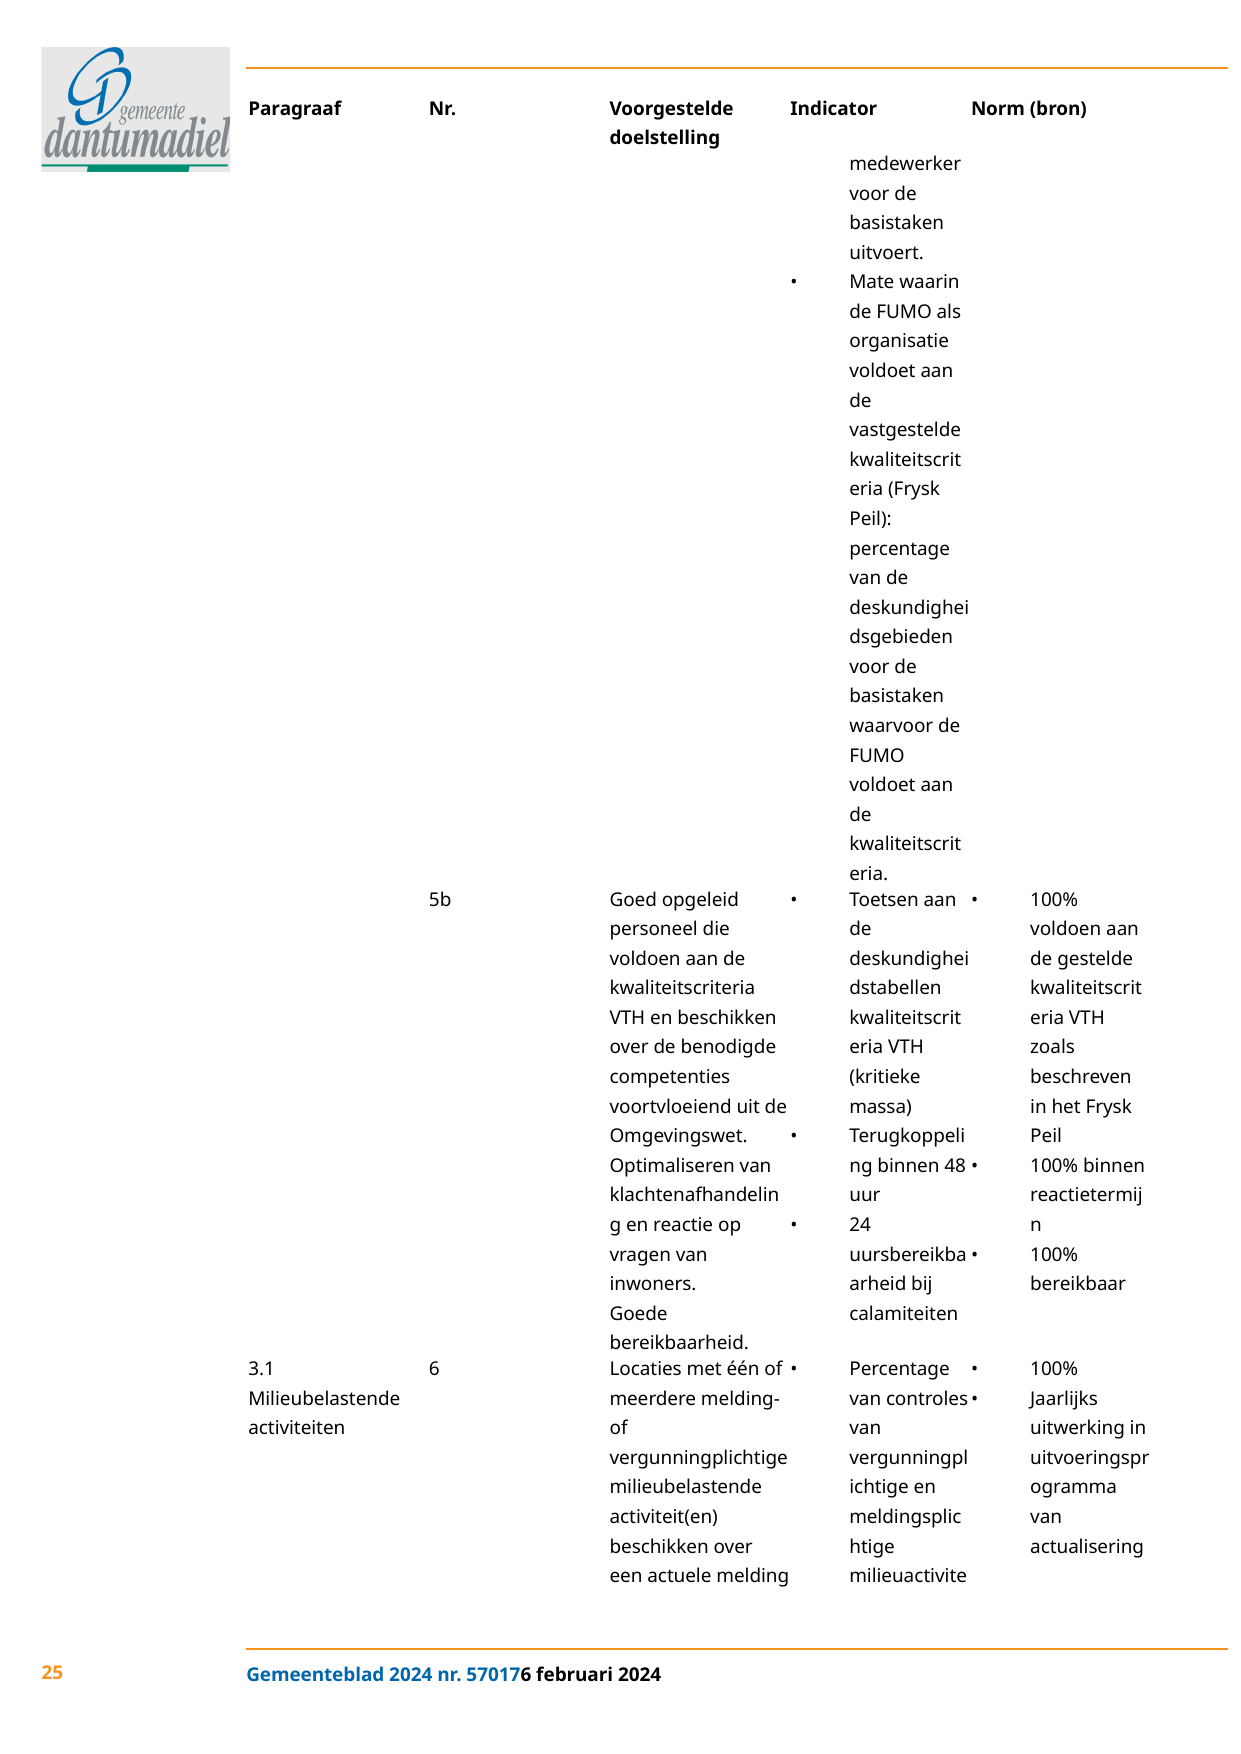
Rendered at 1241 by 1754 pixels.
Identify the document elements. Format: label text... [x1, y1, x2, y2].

table_header Nr. [429, 95, 609, 150]
table_cell 3.1 Milieubelastende activiteiten [248, 1355, 429, 1588]
table_header Norm (bron) [971, 95, 1152, 150]
table_header Voorgestelde doelstelling [609, 95, 790, 150]
table_cell medewerker voor de basistaken uitvoert. Mate waarin de FUMO als organisatie voldoet aan de vastgestelde kwaliteitscriteria (Frysk Peil): percentage van de deskundigheidsgebieden voor de basistaken waarvoor de FUMO voldoet aan de kwaliteitscriteria. [790, 150, 971, 886]
table_header Indicator [790, 95, 971, 150]
table_cell Locaties met één of meerdere melding- of vergunningplichtige milieubelastende activiteit(en) beschikken over een actuele melding [609, 1355, 790, 1588]
picture [41, 47, 231, 172]
table_cell Goed opgeleid personeel die voldoen aan de kwaliteitscriteria VTH en beschikken over de benodigde competenties voortvloeiend uit de Omgevingswet. Optimaliseren van klachtenafhandeling en reactie op vragen van inwoners. Goede bereikbaarheid. [609, 886, 790, 1355]
table_cell 6 [429, 1355, 609, 1588]
table_header Paragraaf [248, 95, 429, 150]
table_cell [248, 150, 429, 1355]
table_cell 5b [429, 886, 609, 1355]
table_cell [429, 150, 609, 886]
table_cell [971, 150, 1152, 886]
table_cell Toetsen aan de deskundigheidstabellen kwaliteitscriteria VTH (kritieke massa) Terugkoppeling binnen 48 uur 24 uursbereikbaarheid bij calamiteiten [790, 886, 971, 1355]
table_cell [609, 150, 790, 886]
table_cell Percentage van controles van vergunningplichtige en meldingsplichtige milieuactivite [790, 1355, 971, 1588]
table_cell 100% Jaarlijks uitwerking in uitvoeringsprogramma van actualisering [971, 1355, 1152, 1588]
table_cell 100% voldoen aan de gestelde kwaliteitscriteria VTH zoals beschreven in het Frysk Peil 100% binnen reactietermijn 100% bereikbaar [971, 886, 1152, 1355]
